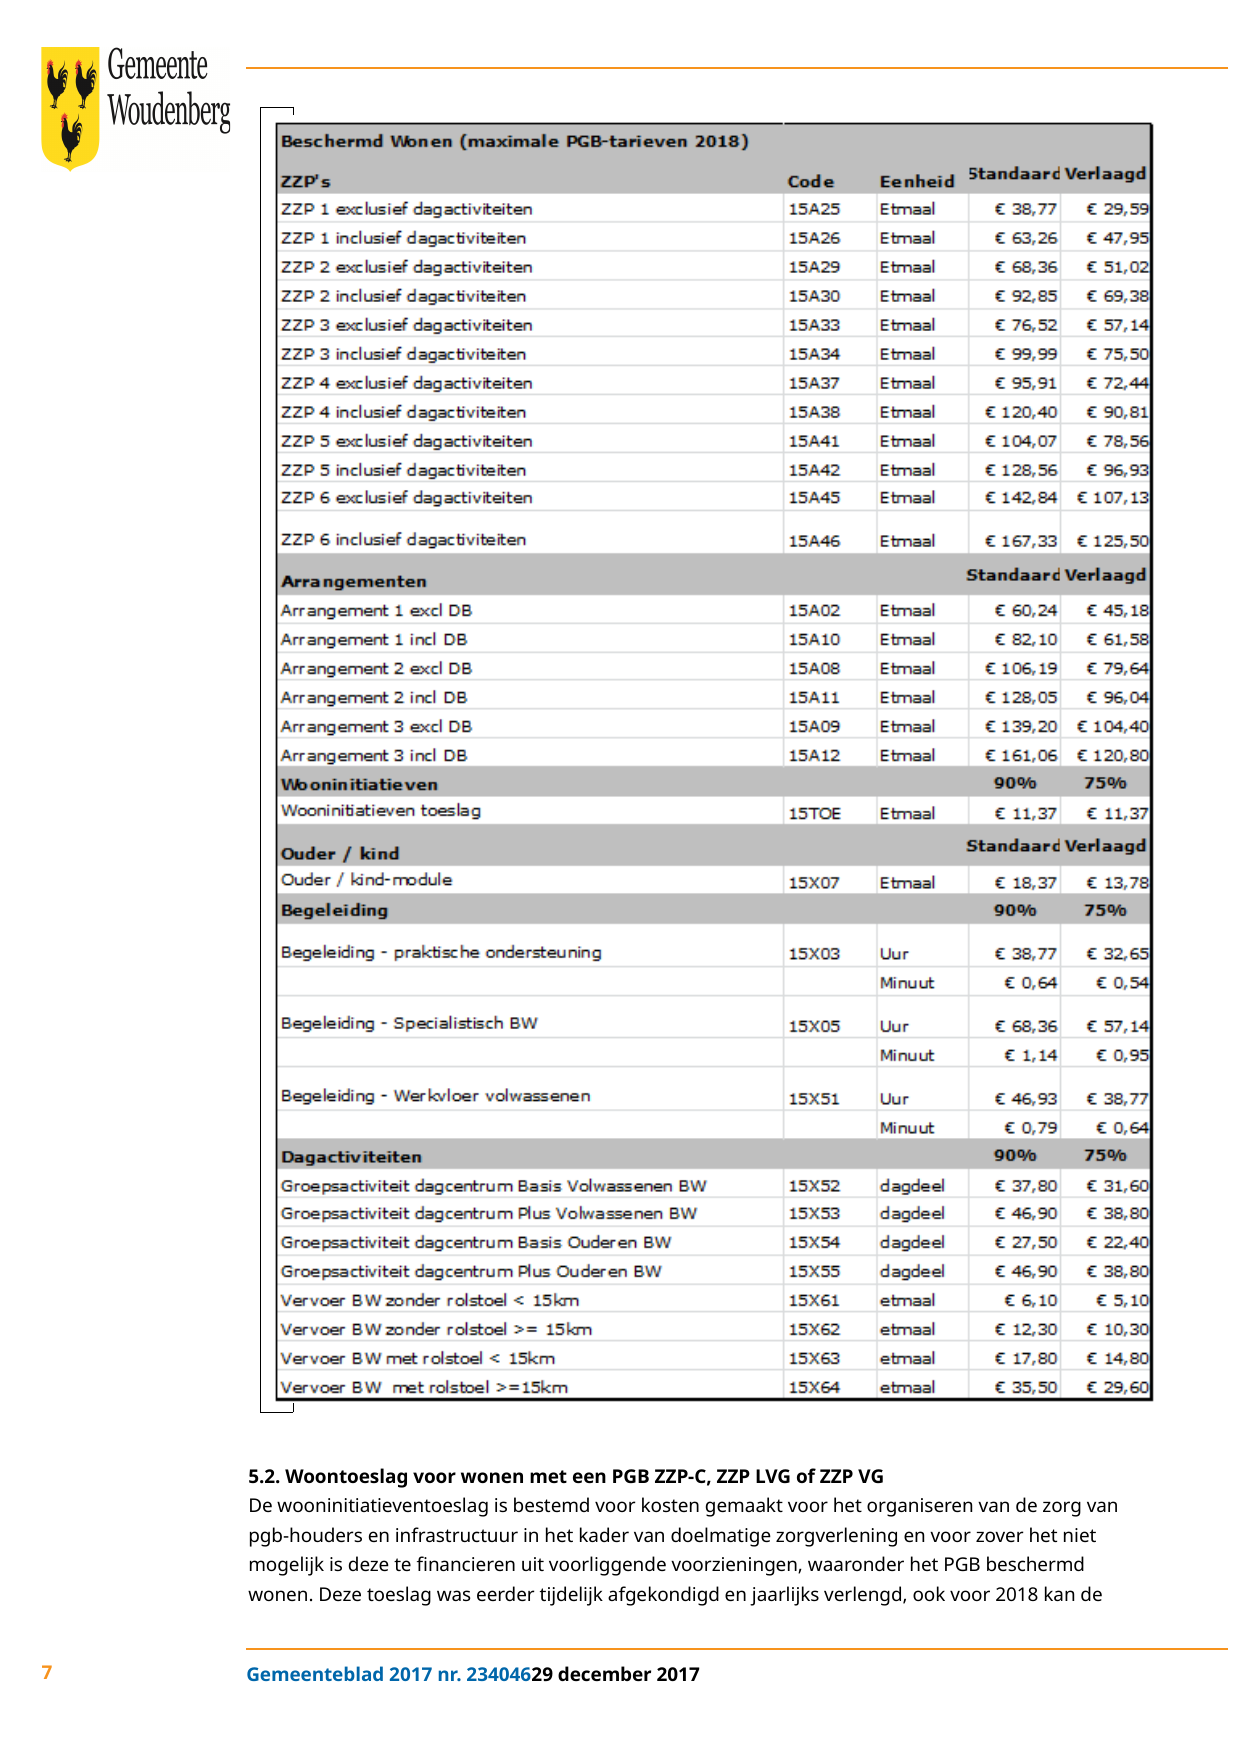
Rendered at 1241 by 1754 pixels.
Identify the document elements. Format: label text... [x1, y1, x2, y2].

picture [268, 115, 1155, 1403]
text 5.2. Woontoeslag voor wonen met een PGB ZZP-C, ZZP LVG of ZZP VG [248, 1463, 1152, 1489]
text De wooninitiatieventoeslag is bestemd voor kosten gemaakt voor het organiseren van de zorg van pgb-houders en infrastructuur in het kader van doelmatige zorgverlening en voor zover het niet mogelijk is deze te financieren uit voorliggende voorzieningen, waaronder het PGB beschermd wonen. Deze toeslag was eerder tijdelijk afgekondigd en jaarlijks verlengd, ook voor 2018 kan de [248, 1492, 1152, 1607]
picture [41, 47, 231, 172]
